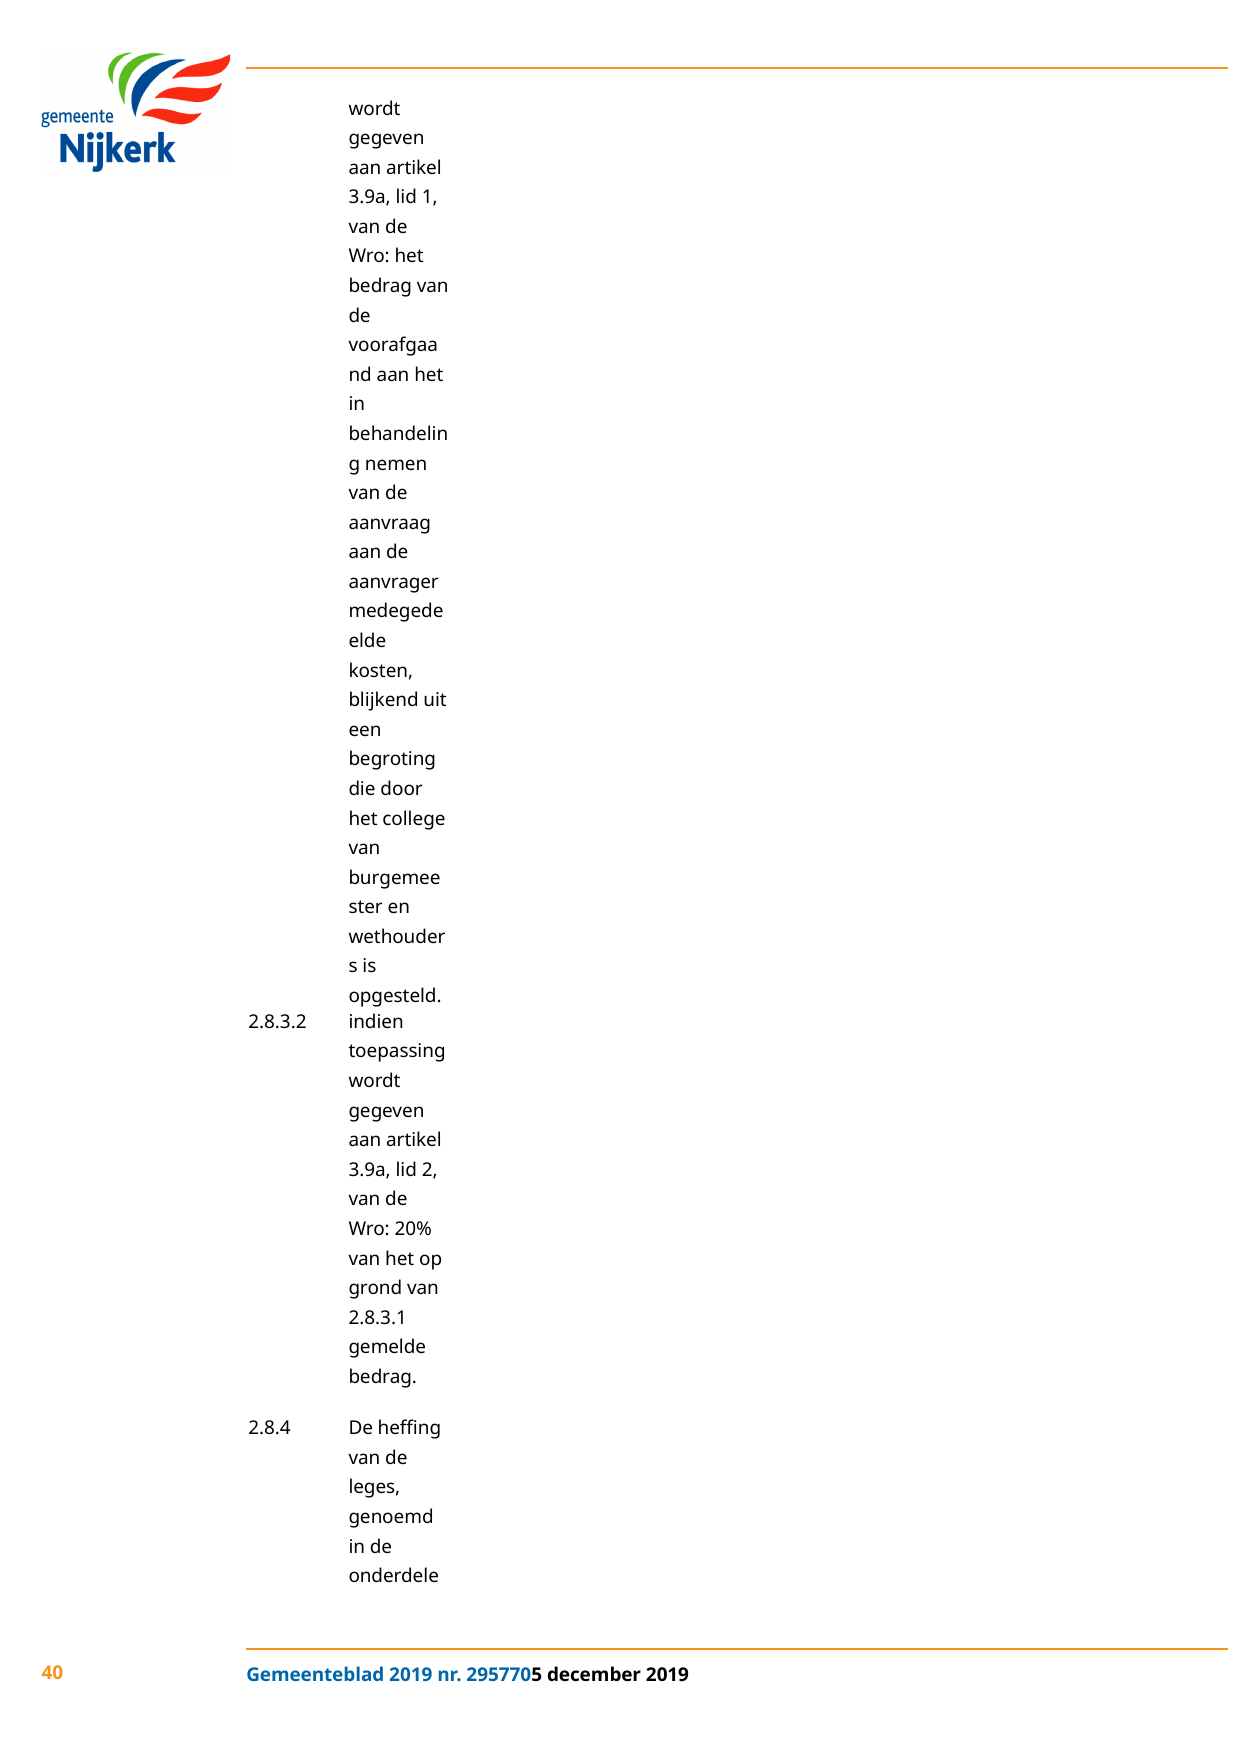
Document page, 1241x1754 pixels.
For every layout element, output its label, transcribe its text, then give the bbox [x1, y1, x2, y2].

table_cell [248, 1389, 348, 1414]
table_cell [248, 95, 348, 1008]
table_cell indien toepassing wordt gegeven aan artikel 3.9a, lid 2, van de Wro: 20% van het op grond van 2.8.3.1 gemelde bedrag. [348, 1008, 449, 1389]
table_cell wordt gegeven aan artikel 3.9a, lid 1, van de Wro: het bedrag van de voorafgaand aan het in behandeling nemen van de aanvraag aan de aanvrager medegedeelde kosten, blijkend uit een begroting die door het college van burgemeester en wethouders is opgesteld. [348, 95, 449, 1008]
table_cell [449, 1008, 549, 1389]
table_cell [348, 1389, 449, 1414]
table_cell [449, 1389, 549, 1414]
table_cell [449, 1415, 549, 1588]
table_cell De heffing van de leges, genoemd in de onderdele [348, 1415, 449, 1588]
picture [41, 47, 231, 172]
table_cell 2.8.3.2 [248, 1008, 348, 1389]
table_cell [449, 95, 549, 1008]
table_cell 2.8.4 [248, 1415, 348, 1588]
